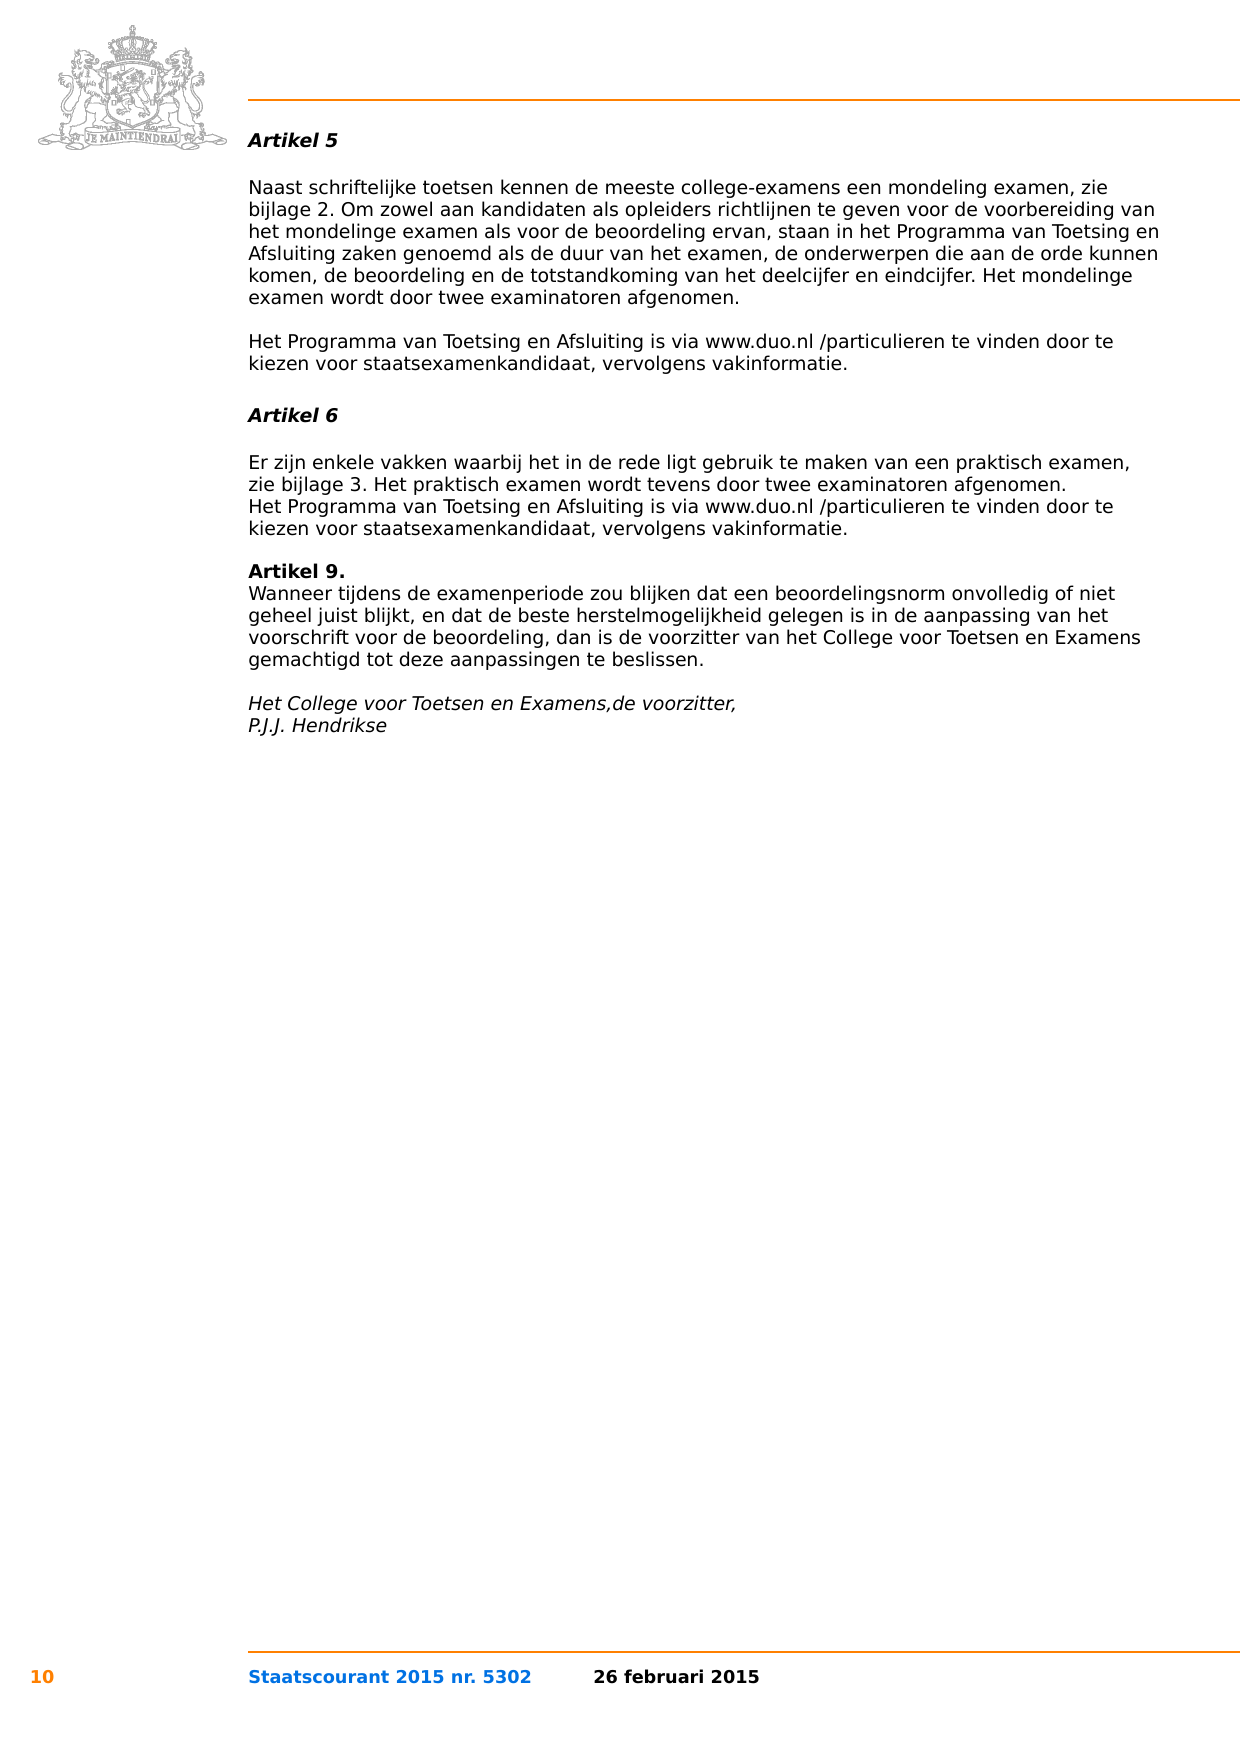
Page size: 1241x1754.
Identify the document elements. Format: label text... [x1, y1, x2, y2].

text Het Programma van Toetsing en Afsluiting is via www.duo.nl /particulieren te vinden door te kiezen voor staatsexamenkandidaat, vervolgens vakinformatie. [248, 496, 1163, 539]
subtitle Artikel 5 [248, 130, 1163, 152]
text Naast schriftelijke toetsen kennen de meeste college-examens een mondeling examen, zie bijlage 2. Om zowel aan kandidaten als opleiders richtlijnen te geven voor de voorbereiding van het mondelinge examen als voor de beoordeling ervan, staan in het Programma van Toetsing en Afsluiting zaken genoemd als de duur van het examen, de onderwerpen die aan de orde kunnen komen, de beoordeling en de totstandkoming van het deelcijfer en eindcijfer. Het mondelinge examen wordt door twee examinatoren afgenomen. [248, 177, 1163, 309]
text Het College voor Toetsen en Examens,de voorzitter, P.J.J. Hendrikse [248, 693, 1163, 737]
subtitle Artikel 6 [248, 404, 1163, 427]
text Er zijn enkele vakken waarbij het in de rede ligt gebruik te maken van een praktisch examen, [248, 452, 1163, 473]
text Het Programma van Toetsing en Afsluiting is via www.duo.nl /particulieren te vinden door te kiezen voor staatsexamenkandidaat, vervolgens vakinformatie. [248, 331, 1163, 374]
text zie bijlage 3. Het praktisch examen wordt tevens door twee examinatoren afgenomen. [248, 473, 1163, 496]
picture [38, 25, 227, 150]
text Artikel 9. [248, 561, 1163, 583]
text Wanneer tijdens de examenperiode zou blijken dat een beoordelingsnorm onvolledig of niet geheel juist blijkt, en dat de beste herstelmogelijkheid gelegen is in de aanpassing van het voorschrift voor de beoordeling, dan is de voorzitter van het College voor Toetsen en Examens gemachtigd tot deze aanpassingen te beslissen. [248, 583, 1163, 671]
